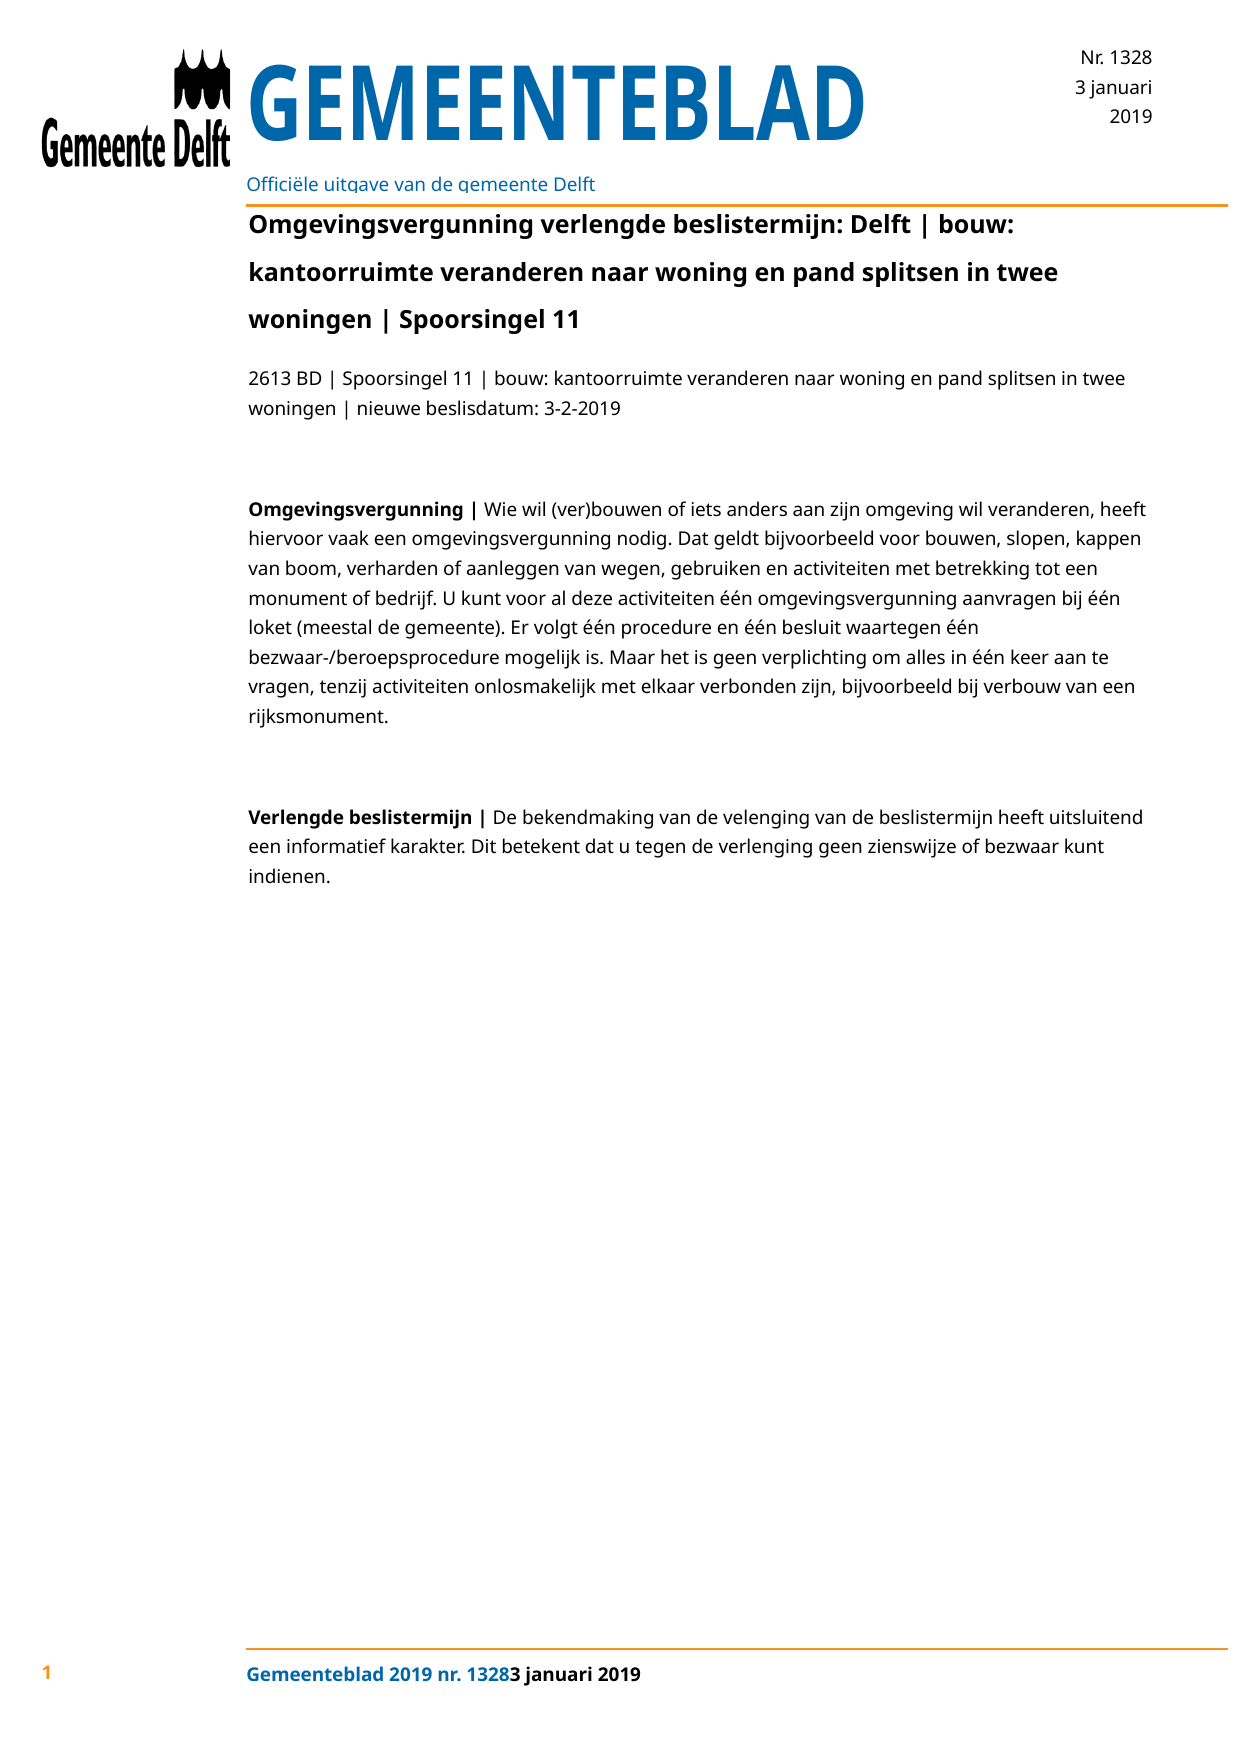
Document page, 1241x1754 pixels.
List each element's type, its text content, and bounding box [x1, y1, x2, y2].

text Omgevingsvergunning verlengde beslistermijn: Delft | bouw: kantoorruimte veranderen naar woning en pand splitsen in twee woningen | Spoorsingel 11 [248, 207, 1152, 336]
picture [41, 47, 231, 172]
text 2613 BD | Spoorsingel 11 | bouw: kantoorruimte veranderen naar woning en pand splitsen in twee woningen | nieuwe beslisdatum: 3-2-2019 [248, 366, 1152, 421]
text Verlengde beslistermijn | De bekendmaking van de velenging van de beslistermijn heeft uitsluitend een informatief karakter. Dit betekent dat u tegen de verlenging geen zienswijze of bezwaar kunt indienen. [248, 804, 1152, 889]
text Omgevingsvergunning | Wie wil (ver)bouwen of iets anders aan zijn omgeving wil veranderen, heeft hiervoor vaak een omgevingsvergunning nodig. Dat geldt bijvoorbeeld voor bouwen, slopen, kappen van boom, verharden of aanleggen van wegen, gebruiken en activiteiten met betrekking tot een monument of bedrijf. U kunt voor al deze activiteiten één omgevingsvergunning aanvragen bij één loket (meestal de gemeente). Er volgt één procedure en één besluit waartegen één bezwaar-/beroepsprocedure mogelijk is. Maar het is geen verplichting om alles in één keer aan te vragen, tenzij activiteiten onlosmakelijk met elkaar verbonden zijn, bijvoorbeeld bij verbouw van een rijksmonument. [248, 496, 1152, 729]
